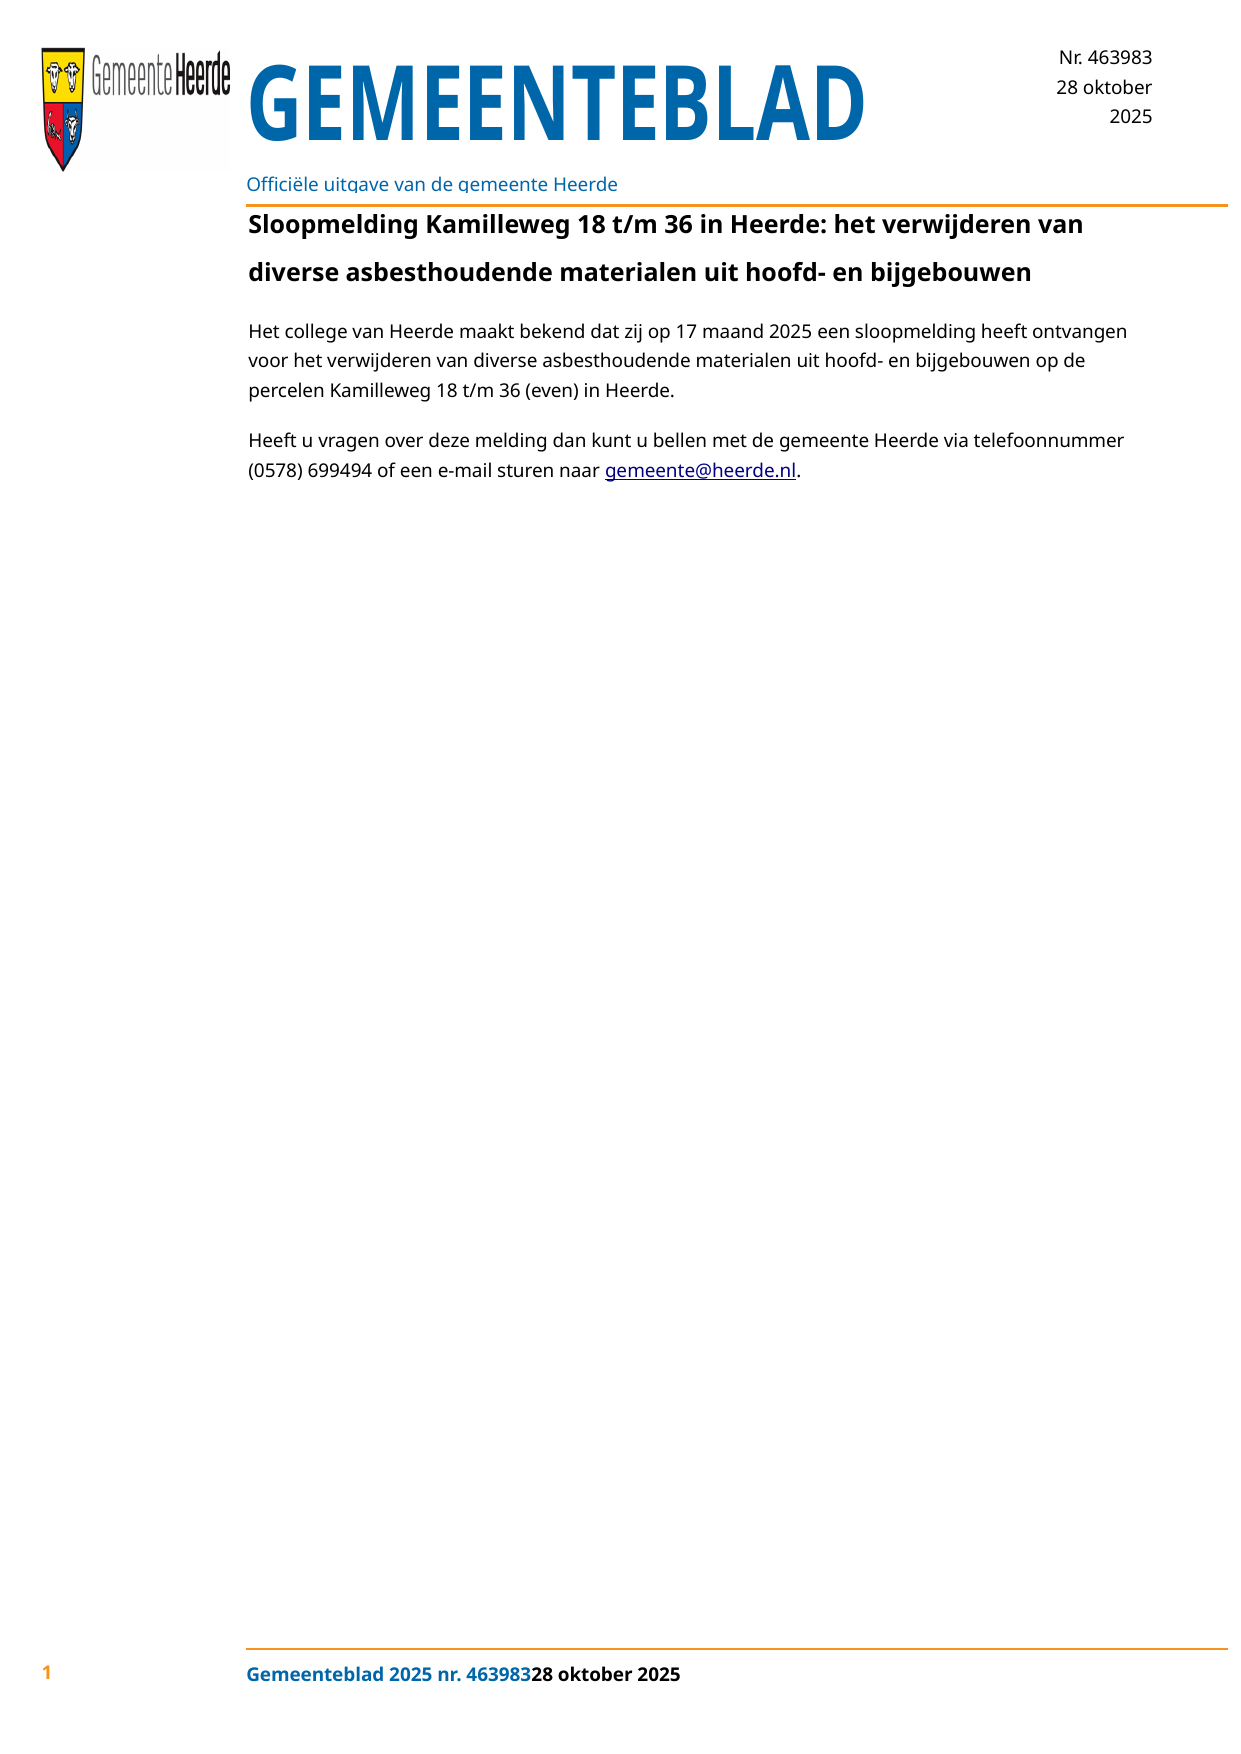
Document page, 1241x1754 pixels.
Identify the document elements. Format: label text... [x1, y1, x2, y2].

text Sloopmelding Kamilleweg 18 t/m 36 in Heerde: het verwijderen van diverse asbesthoudende materialen uit hoofd- en bijgebouwen [248, 207, 1152, 288]
text Het college van Heerde maakt bekend dat zij op 17 maand 2025 een sloopmelding heeft ontvangen voor het verwijderen van diverse asbesthoudende materialen uit hoofd- en bijgebouwen op de percelen Kamilleweg 18 t/m 36 (even) in Heerde. [248, 318, 1152, 403]
picture [41, 47, 231, 172]
text Heeft u vragen over deze melding dan kunt u bellen met de gemeente Heerde via telefoonnummer (0578) 699494 of een e-mail sturen naar gemeente@heerde.nl. [248, 427, 1152, 483]
